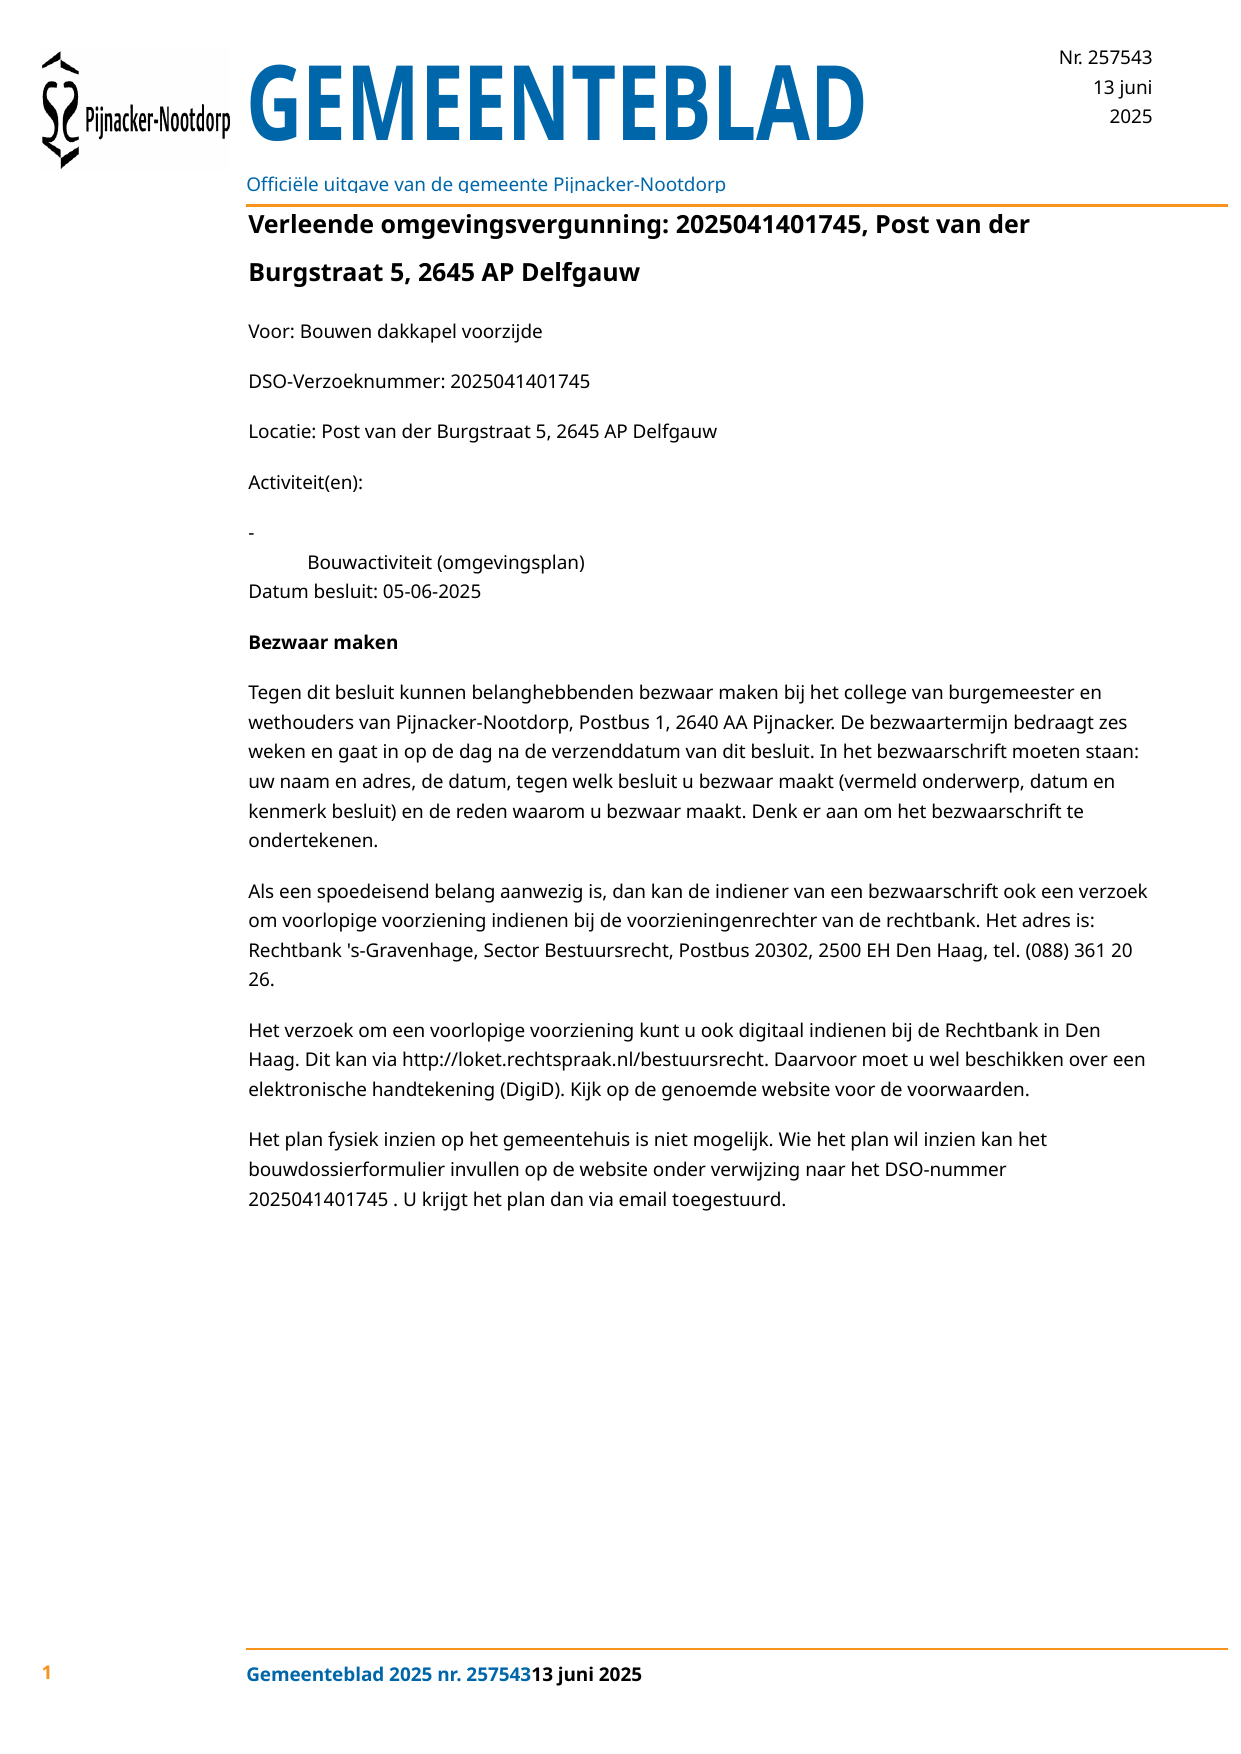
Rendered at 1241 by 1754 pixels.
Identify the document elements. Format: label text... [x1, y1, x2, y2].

text Het verzoek om een voorlopige voorziening kunt u ook digitaal indienen bij de Rechtbank in Den Haag. Dit kan via http://loket.rechtspraak.nl/bestuursrecht. Daarvoor moet u wel beschikken over een elektronische handtekening (DigiD). Kijk op de genoemde website voor de voorwaarden. [248, 1017, 1152, 1102]
text DSO-Verzoeknummer: 2025041401745 [248, 368, 1152, 394]
text Verleende omgevingsvergunning: 2025041401745, Post van der Burgstraat 5, 2645 AP Delfgauw [248, 207, 1152, 288]
picture [41, 47, 231, 172]
text Datum besluit: 05-06-2025 [248, 579, 1152, 604]
text Voor: Bouwen dakkapel voorzijde [248, 318, 1152, 344]
text Tegen dit besluit kunnen belanghebbenden bezwaar maken bij het college van burgemeester en wethouders van Pijnacker-Nootdorp, Postbus 1, 2640 AA Pijnacker. De bezwaartermijn bedraagt zes weken en gaat in op de dag na de verzenddatum van dit besluit. In het bezwaarschrift moeten staan: uw naam en adres, de datum, tegen welk besluit u bezwaar maakt (vermeld onderwerp, datum en kenmerk besluit) en de reden waarom u bezwaar maakt. Denk er aan om het bezwaarschrift te ondertekenen. [248, 679, 1152, 853]
list Bouwactiviteit (omgevingsplan) [248, 549, 1152, 575]
text Als een spoedeisend belang aanwezig is, dan kan de indiener van een bezwaarschrift ook een verzoek om voorlopige voorziening indienen bij de voorzieningenrechter van de rechtbank. Het adres is: Rechtbank 's-Gravenhage, Sector Bestuursrecht, Postbus 20302, 2500 EH Den Haag, tel. (088) 361 20 26. [248, 878, 1152, 992]
text Bezwaar maken [248, 629, 1152, 655]
text Het plan fysiek inzien op het gemeentehuis is niet mogelijk. Wie het plan wil inzien kan het bouwdossierformulier invullen op de website onder verwijzing naar het DSO-nummer 2025041401745 . U krijgt het plan dan via email toegestuurd. [248, 1127, 1152, 1212]
text Activiteit(en): [248, 469, 1152, 495]
text Locatie: Post van der Burgstraat 5, 2645 AP Delfgauw [248, 419, 1152, 444]
